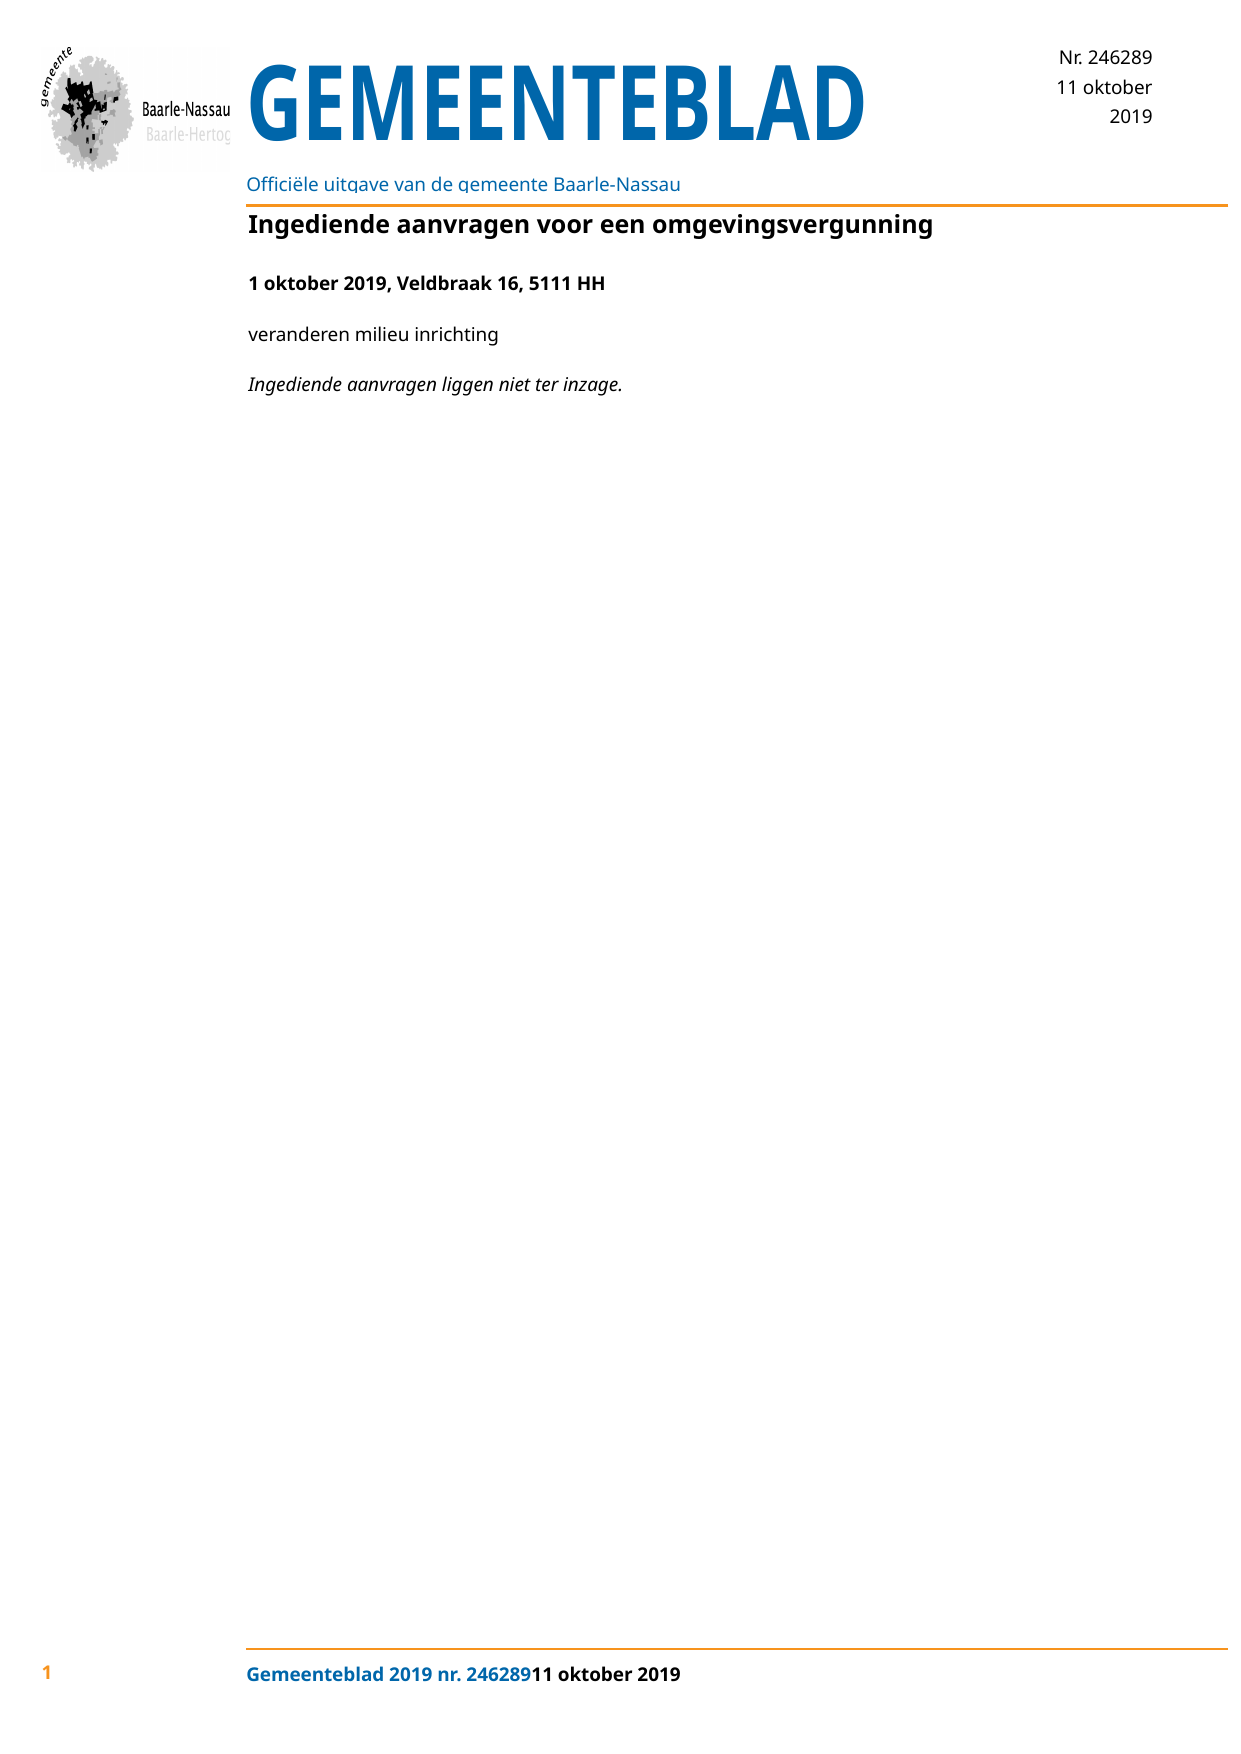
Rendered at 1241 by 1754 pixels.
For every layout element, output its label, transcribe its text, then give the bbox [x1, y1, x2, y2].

picture [41, 47, 231, 172]
text 1 oktober 2019, Veldbraak 16, 5111 HH [248, 270, 1152, 296]
text veranderen milieu inrichting [248, 321, 1152, 346]
text Ingediende aanvragen liggen niet ter inzage. [248, 371, 1152, 397]
text Ingediende aanvragen voor een omgevingsvergunning [248, 207, 1152, 241]
